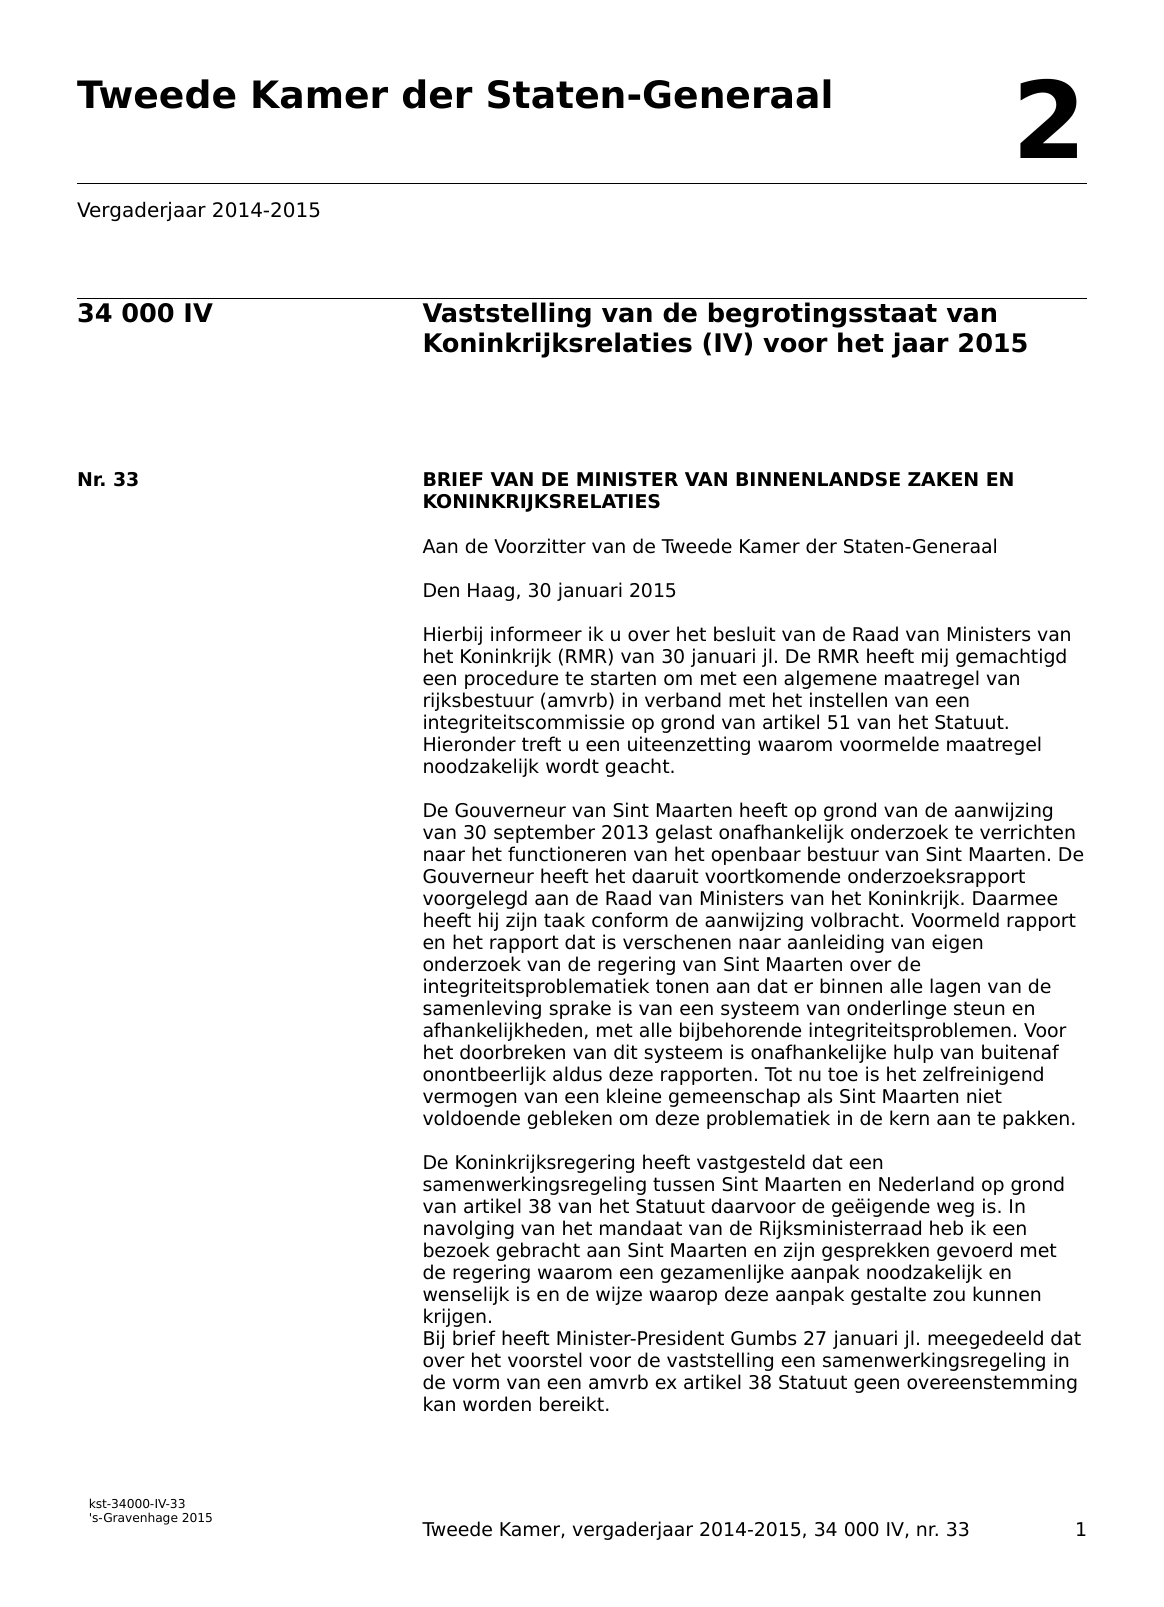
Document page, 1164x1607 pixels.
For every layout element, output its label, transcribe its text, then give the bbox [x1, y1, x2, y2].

text Hierbij informeer ik u over het besluit van de Raad van Ministers van het Koninkrijk (RMR) van 30 januari jl. De RMR heeft mij gemachtigd een procedure te starten om met een algemene maatregel van rijksbestuur (amvrb) in verband met het instellen van een integriteitscommissie op grond van artikel 51 van het Statuut. Hieronder treft u een uiteenzetting waarom voormelde maatregel noodzakelijk wordt geacht. [422, 624, 1087, 778]
table_cell Vergaderjaar 2014-2015 [77, 184, 1087, 298]
subtitle 34 000 IV Vaststelling van de begrotingsstaat van Koninkrijksrelaties (IV) voor het jaar 2015 [77, 299, 1087, 358]
text kst-34000-IV-33 [88, 1497, 323, 1511]
text Aan de Voorzitter van de Tweede Kamer der Staten-Generaal [422, 536, 1087, 557]
text De Koninkrijksregering heeft vastgesteld dat een samenwerkingsregeling tussen Sint Maarten en Nederland op grond van artikel 38 van het Statuut daarvoor de geëigende weg is. In navolging van het mandaat van de Rijksministerraad heb ik een bezoek gebracht aan Sint Maarten en zijn gesprekken gevoerd met de regering waarom een gezamenlijke aanpak noodzakelijk en wenselijk is en de wijze waarop deze aanpak gestalte zou kunnen krijgen. [422, 1152, 1087, 1328]
text 's-Gravenhage 2015 [88, 1511, 323, 1525]
table_header Tweede Kamer der Staten-Generaal [77, 59, 886, 183]
text Bij brief heeft Minister-President Gumbs 27 januari jl. meegedeeld dat over het voorstel voor de vaststelling een samenwerkingsregeling in de vorm van een amvrb ex artikel 38 Statuut geen overeenstemming kan worden bereikt. [422, 1328, 1087, 1416]
table_header 2 [886, 59, 1087, 183]
subtitle Nr. 33 BRIEF VAN DE MINISTER VAN BINNENLANDSE ZAKEN EN KONINKRIJKSRELATIES [77, 469, 1087, 513]
text De Gouverneur van Sint Maarten heeft op grond van de aanwijzing van 30 september 2013 gelast onafhankelijk onderzoek te verrichten naar het functioneren van het openbaar bestuur van Sint Maarten. De Gouverneur heeft het daaruit voortkomende onderzoeksrapport voorgelegd aan de Raad van Ministers van het Koninkrijk. Daarmee heeft hij zijn taak conform de aanwijzing volbracht. Voormeld rapport en het rapport dat is verschenen naar aanleiding van eigen onderzoek van de regering van Sint Maarten over de integriteitsproblematiek tonen aan dat er binnen alle lagen van de samenleving sprake is van een systeem van onderlinge steun en afhankelijkheden, met alle bijbehorende integriteitsproblemen. Voor het doorbreken van dit systeem is onafhankelijke hulp van buitenaf onontbeerlijk aldus deze rapporten. Tot nu toe is het zelfreinigend vermogen van een kleine gemeenschap als Sint Maarten niet voldoende gebleken om deze problematiek in de kern aan te pakken. [422, 800, 1087, 1129]
text Den Haag, 30 januari 2015 [422, 580, 1087, 602]
